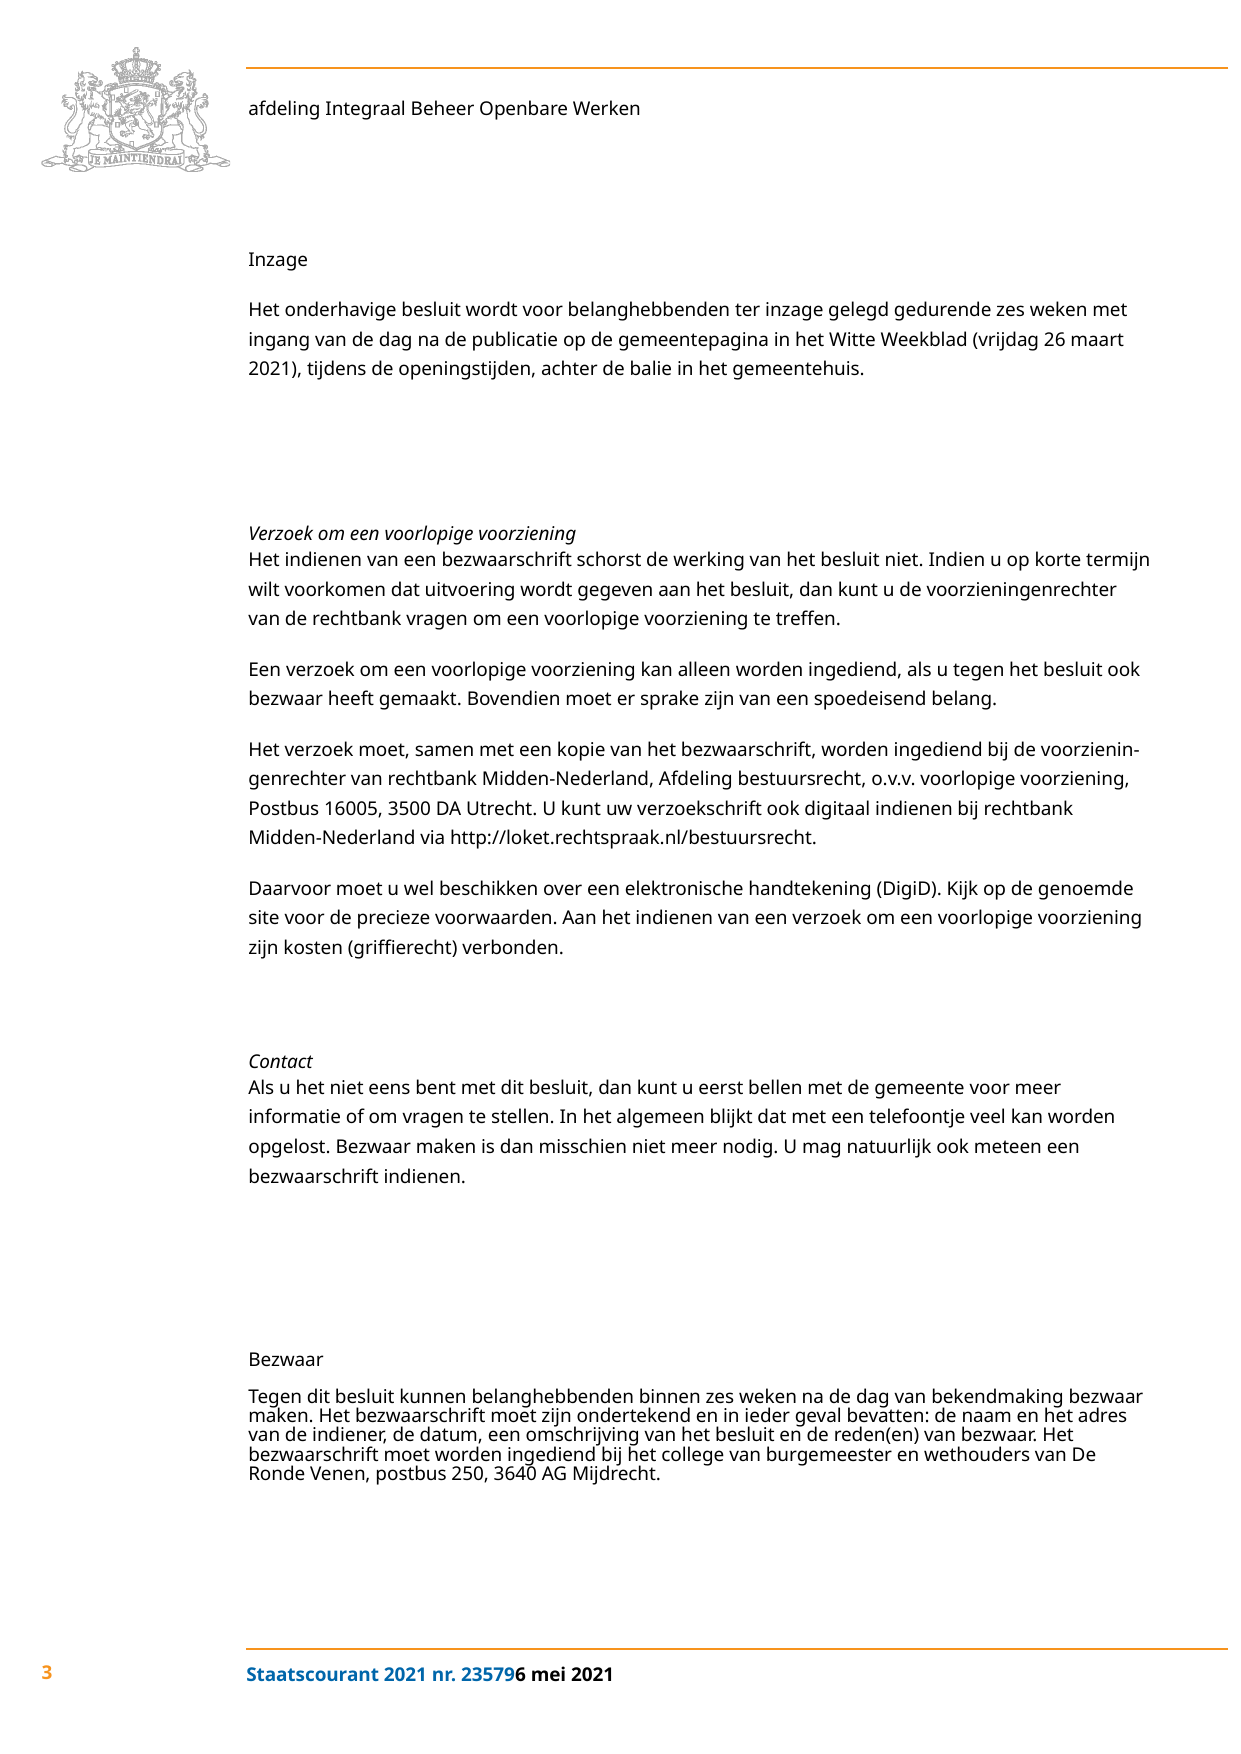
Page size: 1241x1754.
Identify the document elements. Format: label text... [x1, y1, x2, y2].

text Het onderhavige besluit wordt voor belanghebbenden ter inzage gelegd gedurende zes weken met ingang van de dag na de publicatie op de gemeentepagina in het Witte Weekblad (vrijdag 26 maart 2021), tijdens de openingstijden, achter de balie in het gemeentehuis. [248, 296, 1152, 381]
text Bezwaar [248, 1351, 1152, 1370]
text Verzoek om een voorlopige voorziening [248, 520, 1152, 546]
text Contact [248, 1048, 1152, 1074]
text Als u het niet eens bent met dit besluit, dan kunt u eerst bellen met de gemeente voor meer informatie of om vragen te stellen. In het algemeen blijkt dat met een telefoontje veel kan worden opgelost. Bezwaar maken is dan misschien niet meer nodig. U mag natuurlijk ook meteen een bezwaarschrift indienen. [248, 1074, 1152, 1189]
text Tegen dit besluit kunnen belanghebbenden binnen zes weken na de dag van bekendmaking bezwaar maken. Het bezwaarschrift moet zijn ondertekend en in ieder geval bevatten: de naam en het adres van de indiener, de datum, een omschrijving van het besluit en de reden(en) van bezwaar. Het bezwaarschrift moet worden ingediend bij het college van burgemeester en wethouders van De Ronde Venen, postbus 250, 3640 AG Mijdrecht. [248, 1388, 1152, 1484]
text Inzage [248, 246, 1152, 272]
picture [41, 47, 231, 172]
text Het verzoek moet, samen met een kopie van het bezwaarschrift, worden ingediend bij de voorzienin-genrechter van rechtbank Midden-Nederland, Afdeling bestuursrecht, o.v.v. voorlopige voorziening, Postbus 16005, 3500 DA Utrecht. U kunt uw verzoekschrift ook digitaal indienen bij rechtbank Midden-Nederland via http://loket.rechtspraak.nl/bestuursrecht. [248, 736, 1152, 850]
text Een verzoek om een voorlopige voorziening kan alleen worden ingediend, als u tegen het besluit ook bezwaar heeft gemaakt. Bovendien moet er sprake zijn van een spoedeisend belang. [248, 656, 1152, 711]
text afdeling Integraal Beheer Openbare Werken [248, 95, 1152, 121]
text Het indienen van een bezwaarschrift schorst de werking van het besluit niet. Indien u op korte termijn wilt voorkomen dat uitvoering wordt gegeven aan het besluit, dan kunt u de voorzieningenrechter van de rechtbank vragen om een voorlopige voorziening te treffen. [248, 546, 1152, 631]
text Daarvoor moet u wel beschikken over een elektronische handtekening (DigiD). Kijk op de genoemde site voor de precieze voorwaarden. Aan het indienen van een verzoek om een voorlopige voorziening zijn kosten (griffierecht) verbonden. [248, 875, 1152, 960]
